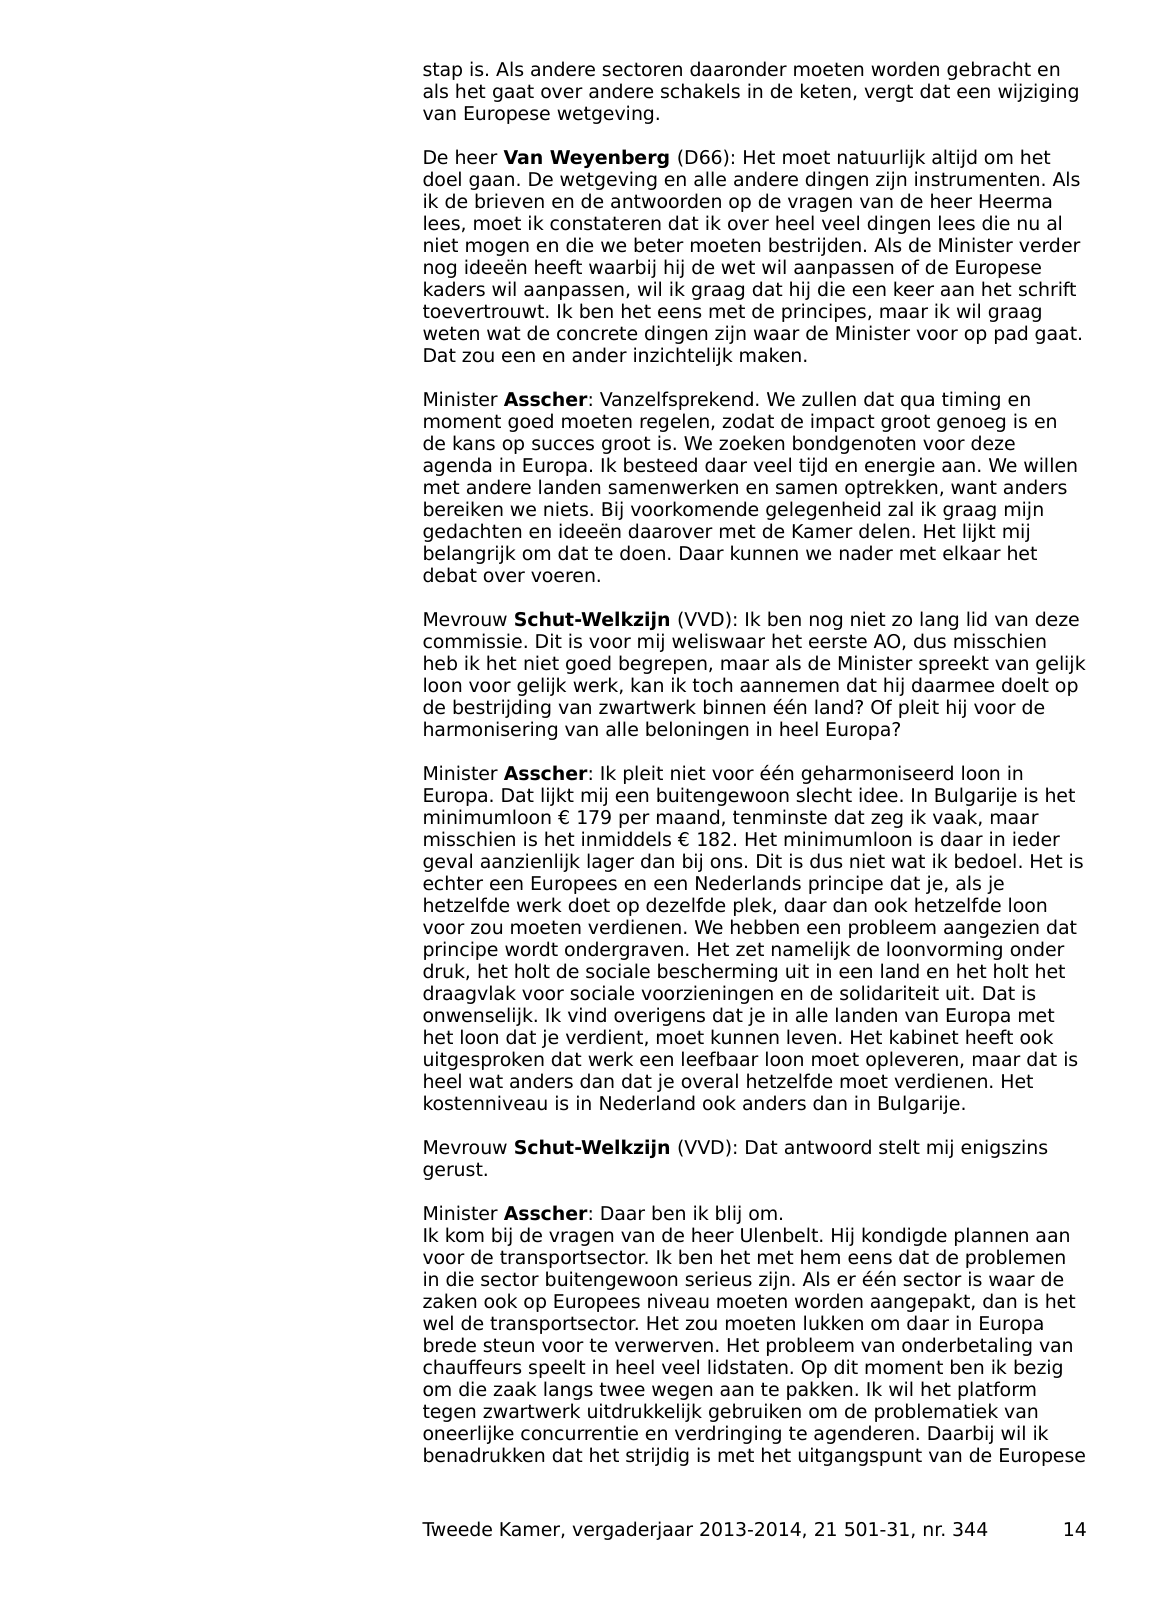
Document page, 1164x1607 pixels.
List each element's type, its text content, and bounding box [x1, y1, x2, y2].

text Minister Asscher: Daar ben ik blij om. [422, 1203, 1087, 1225]
text Mevrouw Schut-Welkzijn (VVD): Ik ben nog niet zo lang lid van deze commissie. Dit is voor mij weliswaar het eerste AO, dus misschien heb ik het niet goed begrepen, maar als de Minister spreekt van gelijk loon voor gelijk werk, kan ik toch aannemen dat hij daarmee doelt op de bestrijding van zwartwerk binnen één land? Of pleit hij voor de harmonisering van alle beloningen in heel Europa? [422, 609, 1087, 741]
text stap is. Als andere sectoren daaronder moeten worden gebracht en als het gaat over andere schakels in de keten, vergt dat een wijziging van Europese wetgeving. [422, 59, 1087, 125]
text Mevrouw Schut-Welkzijn (VVD): Dat antwoord stelt mij enigszins gerust. [422, 1137, 1087, 1181]
text Minister Asscher: Vanzelfsprekend. We zullen dat qua timing en moment goed moeten regelen, zodat de impact groot genoeg is en de kans op succes groot is. We zoeken bondgenoten voor deze agenda in Europa. Ik besteed daar veel tijd en energie aan. We willen met andere landen samenwerken en samen optrekken, want anders bereiken we niets. Bij voorkomende gelegenheid zal ik graag mijn gedachten en ideeën daarover met de Kamer delen. Het lijkt mij belangrijk om dat te doen. Daar kunnen we nader met elkaar het debat over voeren. [422, 389, 1087, 587]
text Minister Asscher: Ik pleit niet voor één geharmoniseerd loon in Europa. Dat lijkt mij een buitengewoon slecht idee. In Bulgarije is het minimumloon € 179 per maand, tenminste dat zeg ik vaak, maar misschien is het inmiddels € 182. Het minimumloon is daar in ieder geval aanzienlijk lager dan bij ons. Dit is dus niet wat ik bedoel. Het is echter een Europees en een Nederlands principe dat je, als je hetzelfde werk doet op dezelfde plek, daar dan ook hetzelfde loon voor zou moeten verdienen. We hebben een probleem aangezien dat principe wordt ondergraven. Het zet namelijk de loonvorming onder druk, het holt de sociale bescherming uit in een land en het holt het draagvlak voor sociale voorzieningen en de solidariteit uit. Dat is onwenselijk. Ik vind overigens dat je in alle landen van Europa met het loon dat je verdient, moet kunnen leven. Het kabinet heeft ook uitgesproken dat werk een leefbaar loon moet opleveren, maar dat is heel wat anders dan dat je overal hetzelfde moet verdienen. Het kostenniveau is in Nederland ook anders dan in Bulgarije. [422, 763, 1087, 1115]
text Ik kom bij de vragen van de heer Ulenbelt. Hij kondigde plannen aan voor de transportsector. Ik ben het met hem eens dat de problemen in die sector buitengewoon serieus zijn. Als er één sector is waar de zaken ook op Europees niveau moeten worden aangepakt, dan is het wel de transportsector. Het zou moeten lukken om daar in Europa brede steun voor te verwerven. Het probleem van onderbetaling van chauffeurs speelt in heel veel lidstaten. Op dit moment ben ik bezig om die zaak langs twee wegen aan te pakken. Ik wil het platform tegen zwartwerk uitdrukkelijk gebruiken om de problematiek van oneerlijke concurrentie en verdringing te agenderen. Daarbij wil ik benadrukken dat het strijdig is met het uitgangspunt van de Europese [422, 1225, 1087, 1467]
text De heer Van Weyenberg (D66): Het moet natuurlijk altijd om het doel gaan. De wetgeving en alle andere dingen zijn instrumenten. Als ik de brieven en de antwoorden op de vragen van de heer Heerma lees, moet ik constateren dat ik over heel veel dingen lees die nu al niet mogen en die we beter moeten bestrijden. Als de Minister verder nog ideeën heeft waarbij hij de wet wil aanpassen of de Europese kaders wil aanpassen, wil ik graag dat hij die een keer aan het schrift toevertrouwt. Ik ben het eens met de principes, maar ik wil graag weten wat de concrete dingen zijn waar de Minister voor op pad gaat. Dat zou een en ander inzichtelijk maken. [422, 147, 1087, 367]
